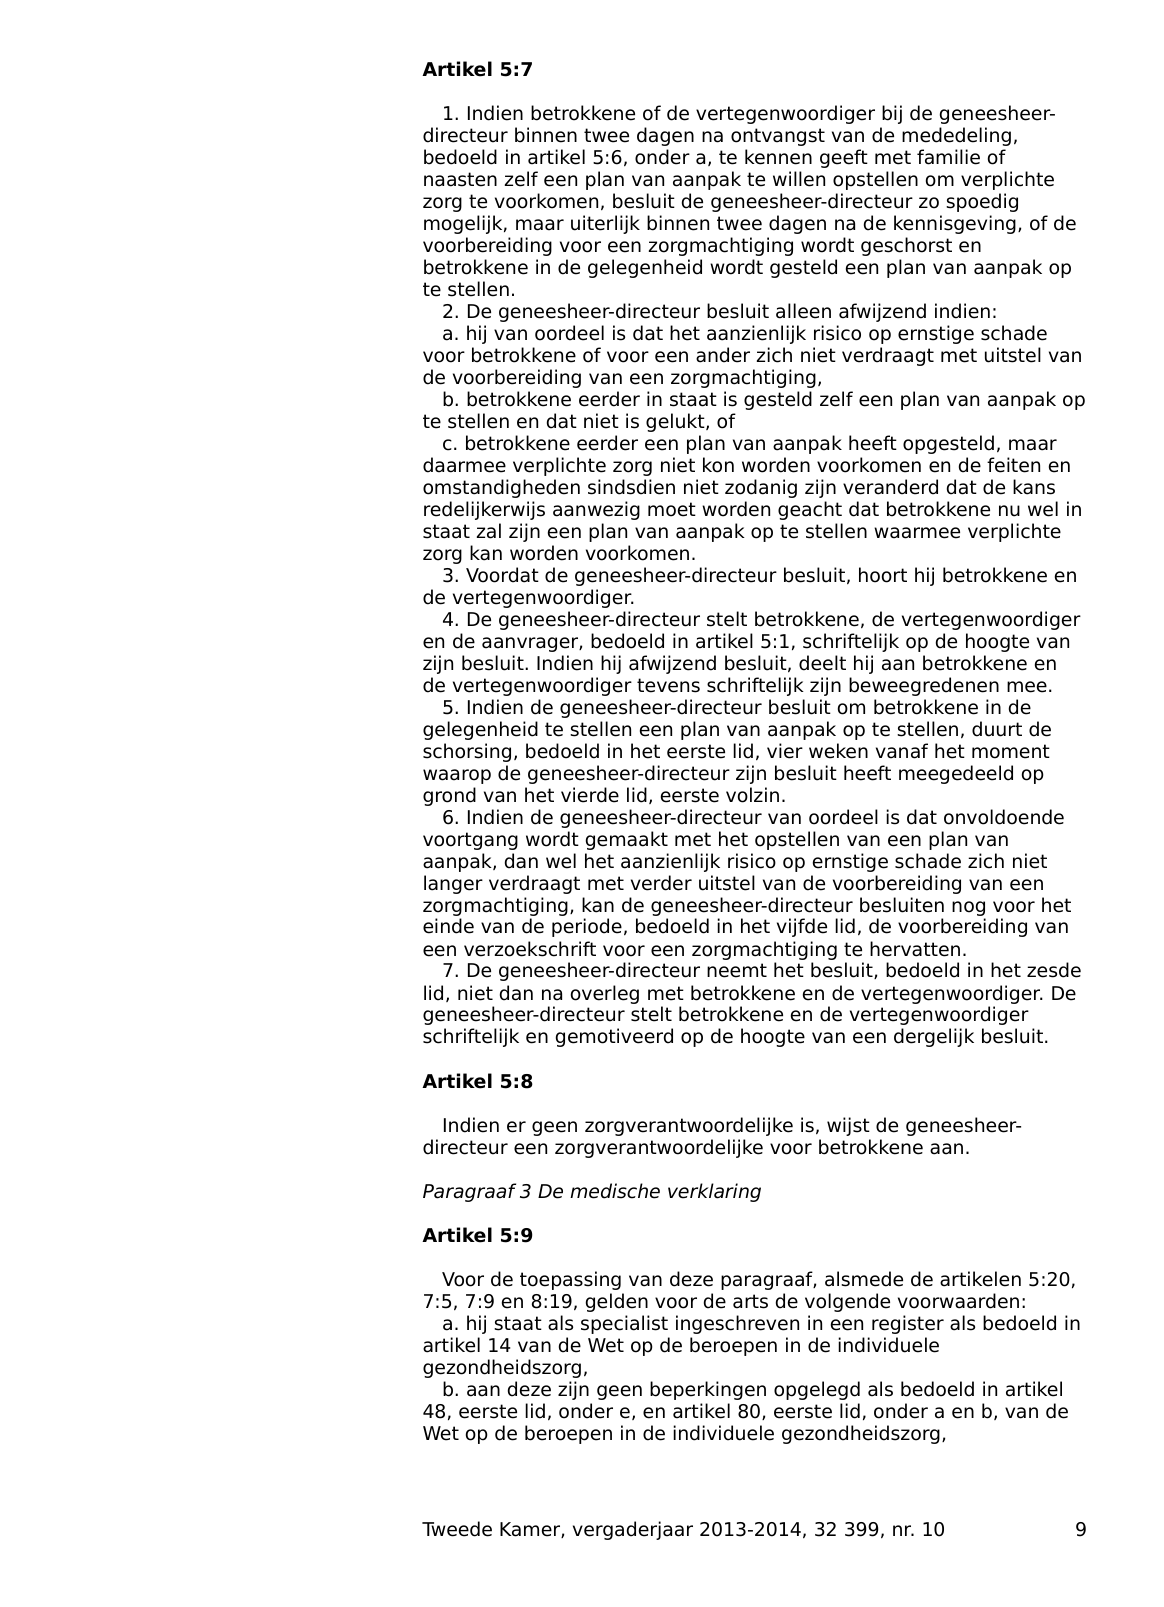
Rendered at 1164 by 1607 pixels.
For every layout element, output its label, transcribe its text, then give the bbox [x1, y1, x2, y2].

text a. hij staat als specialist ingeschreven in een register als bedoeld in artikel 14 van de Wet op de beroepen in de individuele gezondheidszorg, [422, 1313, 1087, 1379]
subtitle Paragraaf 3 De medische verklaring [422, 1181, 1087, 1203]
text 7. De geneesheer-directeur neemt het besluit, bedoeld in het zesde lid, niet dan na overleg met betrokkene en de vertegenwoordiger. De geneesheer-directeur stelt betrokkene en de vertegenwoordiger schriftelijk en gemotiveerd op de hoogte van een dergelijk besluit. [422, 960, 1087, 1048]
text 2. De geneesheer-directeur besluit alleen afwijzend indien: [422, 301, 1087, 323]
text 3. Voordat de geneesheer-directeur besluit, hoort hij betrokkene en de vertegenwoordiger. [422, 565, 1087, 609]
text b. betrokkene eerder in staat is gesteld zelf een plan van aanpak op te stellen en dat niet is gelukt, of [422, 389, 1087, 433]
subtitle Artikel 5:9 [422, 1225, 1087, 1247]
text Indien er geen zorgverantwoordelijke is, wijst de geneesheer-directeur een zorgverantwoordelijke voor betrokkene aan. [422, 1115, 1087, 1159]
text Voor de toepassing van deze paragraaf, alsmede de artikelen 5:20, 7:5, 7:9 en 8:19, gelden voor de arts de volgende voorwaarden: [422, 1269, 1087, 1313]
subtitle Artikel 5:7 [422, 59, 1087, 81]
text 4. De geneesheer-directeur stelt betrokkene, de vertegenwoordiger en de aanvrager, bedoeld in artikel 5:1, schriftelijk op de hoogte van zijn besluit. Indien hij afwijzend besluit, deelt hij aan betrokkene en de vertegenwoordiger tevens schriftelijk zijn beweegredenen mee. [422, 609, 1087, 697]
text 6. Indien de geneesheer-directeur van oordeel is dat onvoldoende voortgang wordt gemaakt met het opstellen van een plan van aanpak, dan wel het aanzienlijk risico op ernstige schade zich niet langer verdraagt met verder uitstel van de voorbereiding van een zorgmachtiging, kan de geneesheer-directeur besluiten nog voor het einde van de periode, bedoeld in het vijfde lid, de voorbereiding van een verzoekschrift voor een zorgmachtiging te hervatten. [422, 807, 1087, 960]
text 1. Indien betrokkene of de vertegenwoordiger bij de geneesheer-directeur binnen twee dagen na ontvangst van de mededeling, bedoeld in artikel 5:6, onder a, te kennen geeft met familie of naasten zelf een plan van aanpak te willen opstellen om verplichte zorg te voorkomen, besluit de geneesheer-directeur zo spoedig mogelijk, maar uiterlijk binnen twee dagen na de kennisgeving, of de voorbereiding voor een zorgmachtiging wordt geschorst en betrokkene in de gelegenheid wordt gesteld een plan van aanpak op te stellen. [422, 103, 1087, 301]
text c. betrokkene eerder een plan van aanpak heeft opgesteld, maar daarmee verplichte zorg niet kon worden voorkomen en de feiten en omstandigheden sindsdien niet zodanig zijn veranderd dat de kans redelijkerwijs aanwezig moet worden geacht dat betrokkene nu wel in staat zal zijn een plan van aanpak op te stellen waarmee verplichte zorg kan worden voorkomen. [422, 433, 1087, 565]
text a. hij van oordeel is dat het aanzienlijk risico op ernstige schade voor betrokkene of voor een ander zich niet verdraagt met uitstel van de voorbereiding van een zorgmachtiging, [422, 323, 1087, 389]
text 5. Indien de geneesheer-directeur besluit om betrokkene in de gelegenheid te stellen een plan van aanpak op te stellen, duurt de schorsing, bedoeld in het eerste lid, vier weken vanaf het moment waarop de geneesheer-directeur zijn besluit heeft meegedeeld op grond van het vierde lid, eerste volzin. [422, 697, 1087, 807]
text b. aan deze zijn geen beperkingen opgelegd als bedoeld in artikel 48, eerste lid, onder e, en artikel 80, eerste lid, onder a en b, van de Wet op de beroepen in de individuele gezondheidszorg, [422, 1379, 1087, 1445]
subtitle Artikel 5:8 [422, 1071, 1087, 1092]
